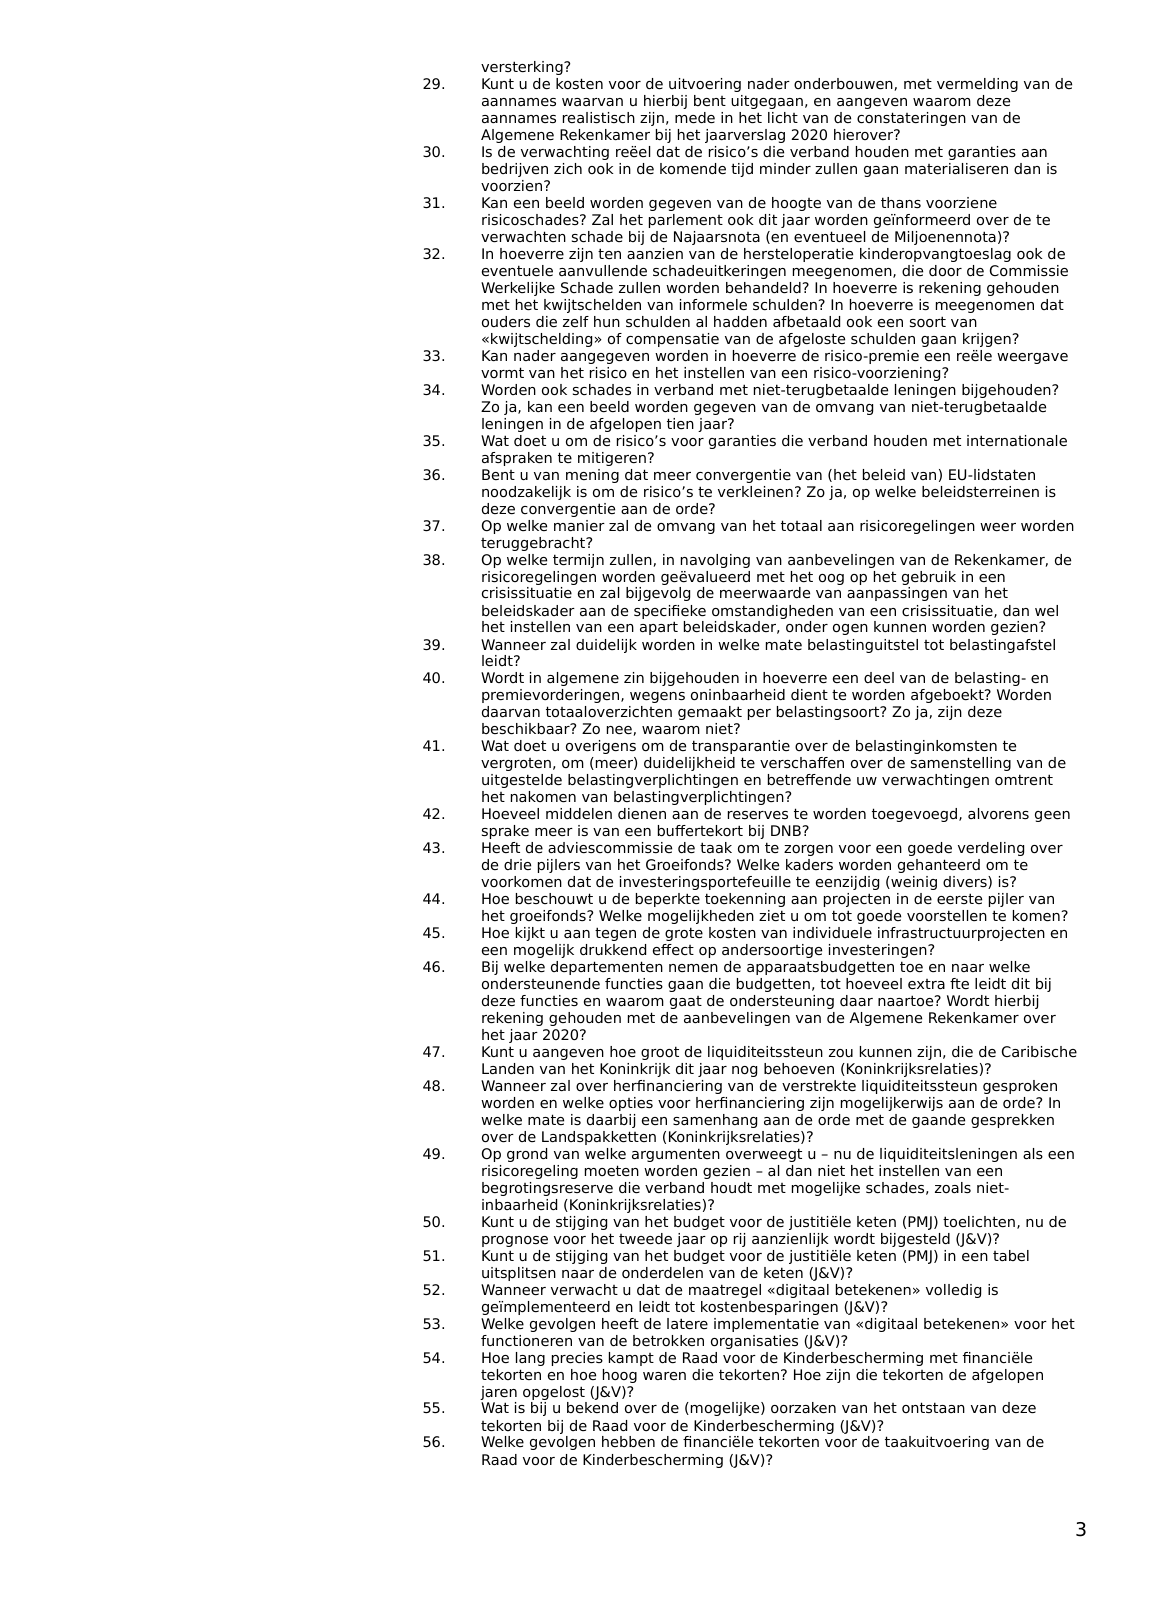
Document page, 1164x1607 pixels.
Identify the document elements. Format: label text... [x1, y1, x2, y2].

table_cell Heeft de adviescommissie de taak om te zorgen voor een goede verdeling over de drie pijlers van het Groeifonds? Welke kaders worden gehanteerd om te voorkomen dat de investeringsportefeuille te eenzijdig (weinig divers) is? [475, 840, 1087, 891]
table_cell 52. [422, 1282, 475, 1316]
table_cell 40. [422, 670, 475, 738]
table_cell Welke gevolgen hebben de financiële tekorten voor de taakuitvoering van de Raad voor de Kinderbescherming (J&V)? [475, 1434, 1087, 1468]
table_cell [422, 59, 475, 76]
table_cell Op welke termijn zullen, in navolging van aanbevelingen van de Rekenkamer, de risicoregelingen worden geëvalueerd met het oog op het gebruik in een crisissituatie en zal bijgevolg de meerwaarde van aanpassingen van het beleidskader aan de specifieke omstandigheden van een crisissituatie, dan wel het instellen van een apart beleidskader, onder ogen kunnen worden gezien? [475, 551, 1087, 636]
table_cell 30. [422, 144, 475, 195]
table_cell Kunt u de stijging van het budget voor de justitiële keten (PMJ) toelichten, nu de prognose voor het tweede jaar op rij aanzienlijk wordt bijgesteld (J&V)? [475, 1214, 1087, 1248]
table_cell 32. [422, 246, 475, 348]
table_cell Is de verwachting reëel dat de risico’s die verband houden met garanties aan bedrijven zich ook in de komende tijd minder zullen gaan materialiseren dan is voorzien? [475, 144, 1087, 195]
table_cell Kunt u de kosten voor de uitvoering nader onderbouwen, met vermelding van de aannames waarvan u hierbij bent uitgegaan, en aangeven waarom deze aannames realistisch zijn, mede in het licht van de constateringen van de Algemene Rekenkamer bij het jaarverslag 2020 hierover? [475, 76, 1087, 144]
table_cell Wanneer zal duidelijk worden in welke mate belastinguitstel tot belastingafstel leidt? [475, 636, 1087, 670]
table_cell Op welke manier zal de omvang van het totaal aan risicoregelingen weer worden teruggebracht? [475, 518, 1087, 551]
table_cell 53. [422, 1316, 475, 1349]
table_cell versterking? [475, 59, 1087, 76]
table_cell 56. [422, 1434, 475, 1468]
table_cell 44. [422, 891, 475, 925]
table_cell 34. [422, 382, 475, 433]
table_cell 49. [422, 1146, 475, 1214]
table_cell Bent u van mening dat meer convergentie van (het beleid van) EU-lidstaten noodzakelijk is om de risico’s te verkleinen? Zo ja, op welke beleidsterreinen is deze convergentie aan de orde? [475, 467, 1087, 517]
table_cell Wat doet u overigens om de transparantie over de belastinginkomsten te vergroten, om (meer) duidelijkheid te verschaffen over de samenstelling van de uitgestelde belastingverplichtingen en betreffende uw verwachtingen omtrent het nakomen van belastingverplichtingen? [475, 738, 1087, 806]
table_cell 29. [422, 76, 475, 144]
table_cell 48. [422, 1078, 475, 1146]
table_cell 37. [422, 518, 475, 551]
table_cell 55. [422, 1400, 475, 1434]
table_cell 54. [422, 1350, 475, 1400]
table_cell Wanneer verwacht u dat de maatregel «digitaal betekenen» volledig is geïmplementeerd en leidt tot kostenbesparingen (J&V)? [475, 1282, 1087, 1316]
table_cell 51. [422, 1248, 475, 1282]
table_cell Welke gevolgen heeft de latere implementatie van «digitaal betekenen» voor het functioneren van de betrokken organisaties (J&V)? [475, 1316, 1087, 1349]
table_cell Hoe beschouwt u de beperkte toekenning aan projecten in de eerste pijler van het groeifonds? Welke mogelijkheden ziet u om tot goede voorstellen te komen? [475, 891, 1087, 925]
table_cell In hoeverre zijn ten aanzien van de hersteloperatie kinderopvangtoeslag ook de eventuele aanvullende schadeuitkeringen meegenomen, die door de Commissie Werkelijke Schade zullen worden behandeld? In hoeverre is rekening gehouden met het kwijtschelden van informele schulden? In hoeverre is meegenomen dat ouders die zelf hun schulden al hadden afbetaald ook een soort van «kwijtschelding» of compensatie van de afgeloste schulden gaan krijgen? [475, 246, 1087, 348]
table_cell Kan een beeld worden gegeven van de hoogte van de thans voorziene risicoschades? Zal het parlement ook dit jaar worden geïnformeerd over de te verwachten schade bij de Najaarsnota (en eventueel de Miljoenennota)? [475, 195, 1087, 246]
table_cell 45. [422, 925, 475, 959]
table_cell Bij welke departementen nemen de apparaatsbudgetten toe en naar welke ondersteunende functies gaan die budgetten, tot hoeveel extra fte leidt dit bij deze functies en waarom gaat de ondersteuning daar naartoe? Wordt hierbij rekening gehouden met de aanbevelingen van de Algemene Rekenkamer over het jaar 2020? [475, 959, 1087, 1044]
table_cell Wat doet u om de risico’s voor garanties die verband houden met internationale afspraken te mitigeren? [475, 433, 1087, 467]
table_cell Hoe lang precies kampt de Raad voor de Kinderbescherming met financiële tekorten en hoe hoog waren die tekorten? Hoe zijn die tekorten de afgelopen jaren opgelost (J&V)? [475, 1350, 1087, 1400]
table_cell Hoe kijkt u aan tegen de grote kosten van individuele infrastructuurprojecten en een mogelijk drukkend effect op andersoortige investeringen? [475, 925, 1087, 959]
table_cell 35. [422, 433, 475, 467]
table_cell 36. [422, 467, 475, 517]
table_cell 38. [422, 551, 475, 636]
table_cell Op grond van welke argumenten overweegt u – nu de liquiditeitsleningen als een risicoregeling moeten worden gezien – al dan niet het instellen van een begrotingsreserve die verband houdt met mogelijke schades, zoals niet-inbaarheid (Koninkrijksrelaties)? [475, 1146, 1087, 1214]
table_cell 47. [422, 1044, 475, 1078]
table_cell Kan nader aangegeven worden in hoeverre de risico-premie een reële weergave vormt van het risico en het instellen van een risico-voorziening? [475, 348, 1087, 382]
table_cell 46. [422, 959, 475, 1044]
table_cell 31. [422, 195, 475, 246]
table_cell Wanneer zal over herfinanciering van de verstrekte liquiditeitssteun gesproken worden en welke opties voor herfinanciering zijn mogelijkerwijs aan de orde? In welke mate is daarbij een samenhang aan de orde met de gaande gesprekken over de Landspakketten (Koninkrijksrelaties)? [475, 1078, 1087, 1146]
table_cell 41. [422, 738, 475, 806]
table_cell Worden ook schades in verband met niet-terugbetaalde leningen bijgehouden? Zo ja, kan een beeld worden gegeven van de omvang van niet-terugbetaalde leningen in de afgelopen tien jaar? [475, 382, 1087, 433]
table_cell 33. [422, 348, 475, 382]
table_cell 42. [422, 806, 475, 840]
table_cell 43. [422, 840, 475, 891]
table_cell Hoeveel middelen dienen aan de reserves te worden toegevoegd, alvorens geen sprake meer is van een buffertekort bij DNB? [475, 806, 1087, 840]
table_cell 39. [422, 636, 475, 670]
table_cell 50. [422, 1214, 475, 1248]
table_cell Wat is bij u bekend over de (mogelijke) oorzaken van het ontstaan van deze tekorten bij de Raad voor de Kinderbescherming (J&V)? [475, 1400, 1087, 1434]
table_cell Kunt u aangeven hoe groot de liquiditeitssteun zou kunnen zijn, die de Caribische Landen van het Koninkrijk dit jaar nog behoeven (Koninkrijksrelaties)? [475, 1044, 1087, 1078]
table_cell Wordt in algemene zin bijgehouden in hoeverre een deel van de belasting- en premievorderingen, wegens oninbaarheid dient te worden afgeboekt? Worden daarvan totaaloverzichten gemaakt per belastingsoort? Zo ja, zijn deze beschikbaar? Zo nee, waarom niet? [475, 670, 1087, 738]
table_cell Kunt u de stijging van het budget voor de justitiële keten (PMJ) in een tabel uitsplitsen naar de onderdelen van de keten (J&V)? [475, 1248, 1087, 1282]
